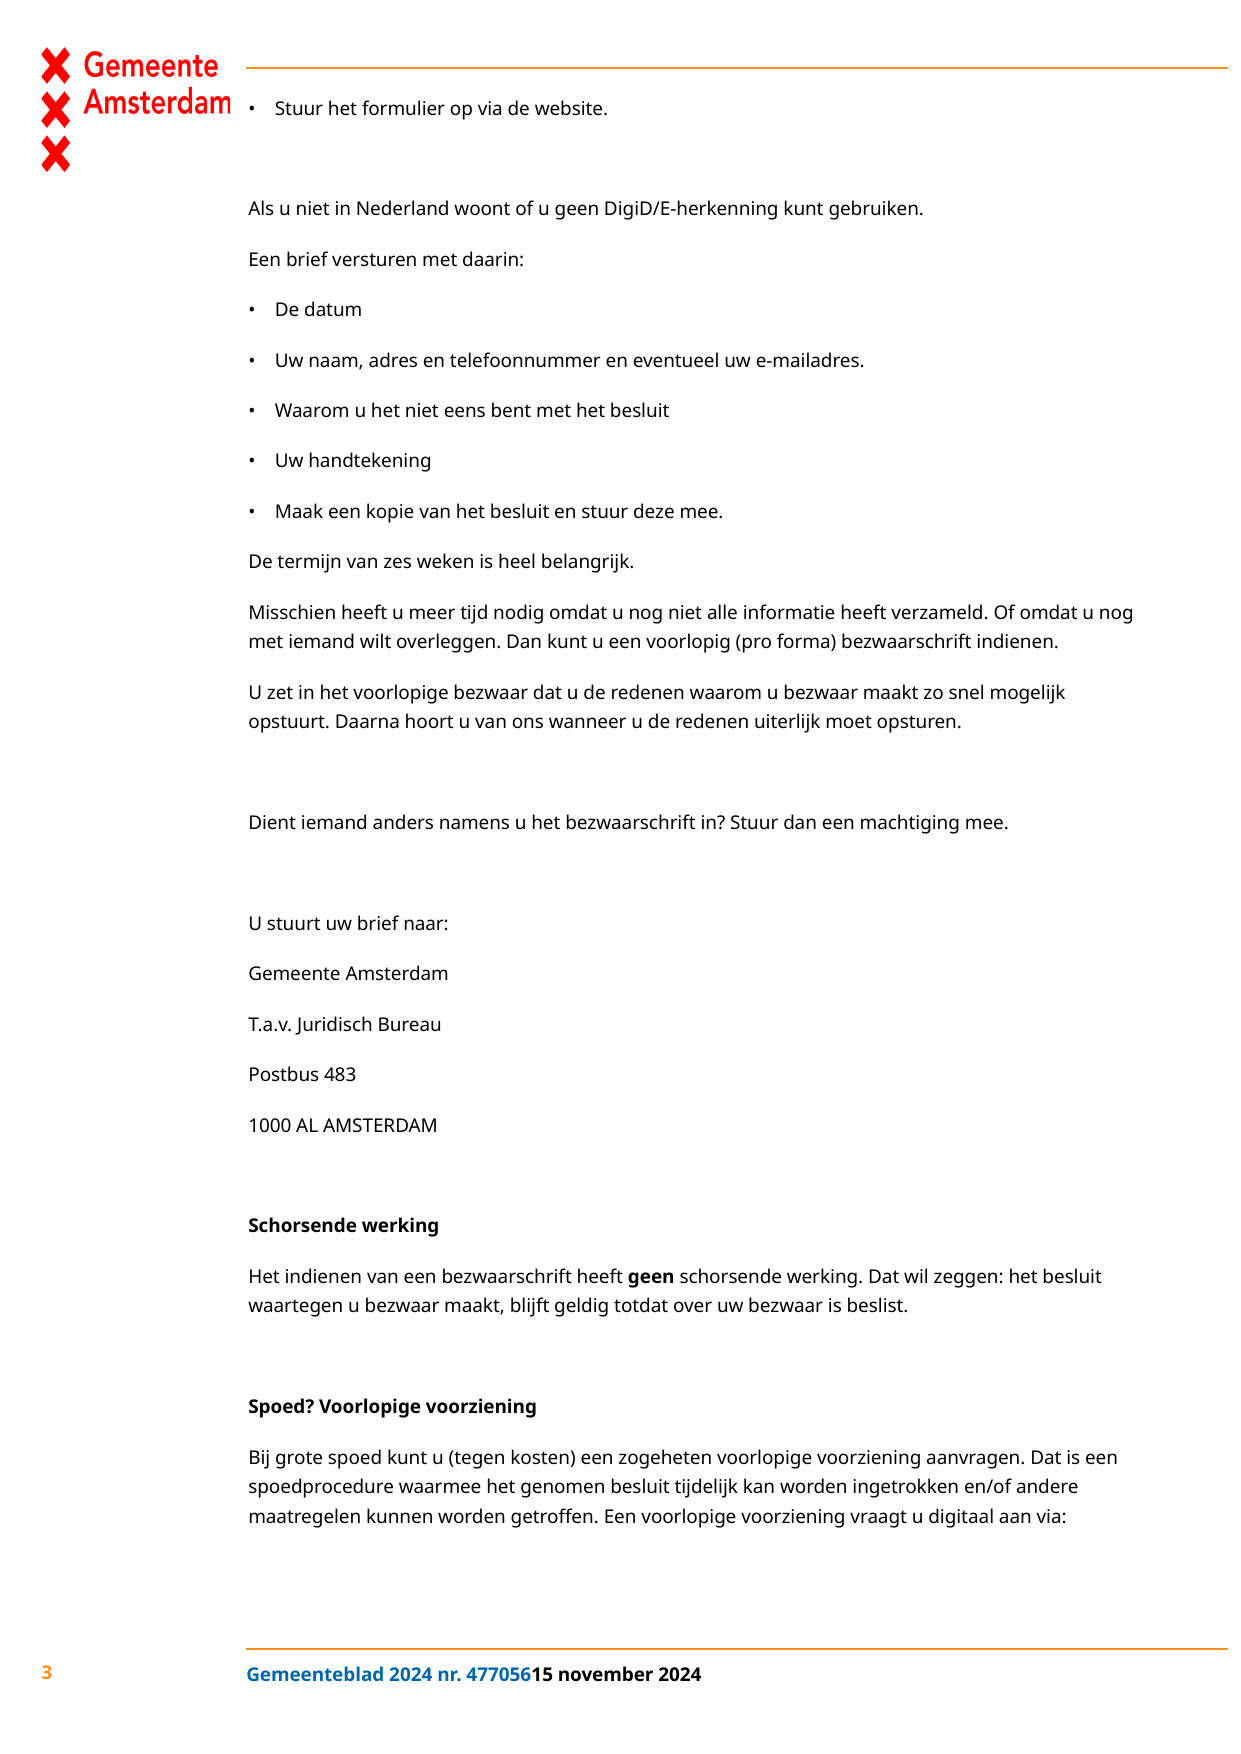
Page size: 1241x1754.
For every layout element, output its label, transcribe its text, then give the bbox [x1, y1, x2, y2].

text T.a.v. Juridisch Bureau [248, 1011, 1152, 1037]
text U zet in het voorlopige bezwaar dat u de redenen waarom u bezwaar maakt zo snel mogelijk opstuurt. Daarna hoort u van ons wanneer u de redenen uiterlijk moet opsturen. [248, 679, 1152, 734]
text Dient iemand anders namens u het bezwaarschrift in? Stuur dan een machtiging mee. [248, 809, 1152, 835]
text Schorsende werking [248, 1213, 1152, 1238]
text Het indienen van een bezwaarschrift heeft geen schorsende werking. Dat wil zeggen: het besluit waartegen u bezwaar maakt, blijft geldig totdat over uw bezwaar is beslist. [248, 1263, 1152, 1318]
text 1000 AL AMSTERDAM [248, 1112, 1152, 1138]
text Postbus 483 [248, 1061, 1152, 1087]
text Een brief versturen met daarin: [248, 246, 1152, 272]
text U stuurt uw brief naar: [248, 910, 1152, 936]
text Spoed? Voorlopige voorziening [248, 1393, 1152, 1419]
text • De datum [248, 296, 1152, 322]
text Misschien heeft u meer tijd nodig omdat u nog niet alle informatie heeft verzameld. Of omdat u nog met iemand wilt overleggen. Dan kunt u een voorlopig (pro forma) bezwaarschrift indienen. [248, 599, 1152, 654]
text • Uw handtekening [248, 448, 1152, 473]
picture [41, 47, 231, 172]
text De termijn van zes weken is heel belangrijk. [248, 548, 1152, 574]
text Bij grote spoed kunt u (tegen kosten) een zogeheten voorlopige voorziening aanvragen. Dat is een spoedprocedure waarmee het genomen besluit tijdelijk kan worden ingetrokken en/of andere maatregelen kunnen worden getroffen. Een voorlopige voorziening vraagt u digitaal aan via: [248, 1444, 1152, 1529]
text • Stuur het formulier op via de website. [248, 95, 1152, 121]
text Als u niet in Nederland woont of u geen DigiD/E-herkenning kunt gebruiken. [248, 196, 1152, 221]
text • Uw naam, adres en telefoonnummer en eventueel uw e-mailadres. [248, 347, 1152, 373]
text • Maak een kopie van het besluit en stuur deze mee. [248, 498, 1152, 524]
text Gemeente Amsterdam [248, 961, 1152, 986]
text • Waarom u het niet eens bent met het besluit [248, 397, 1152, 423]
